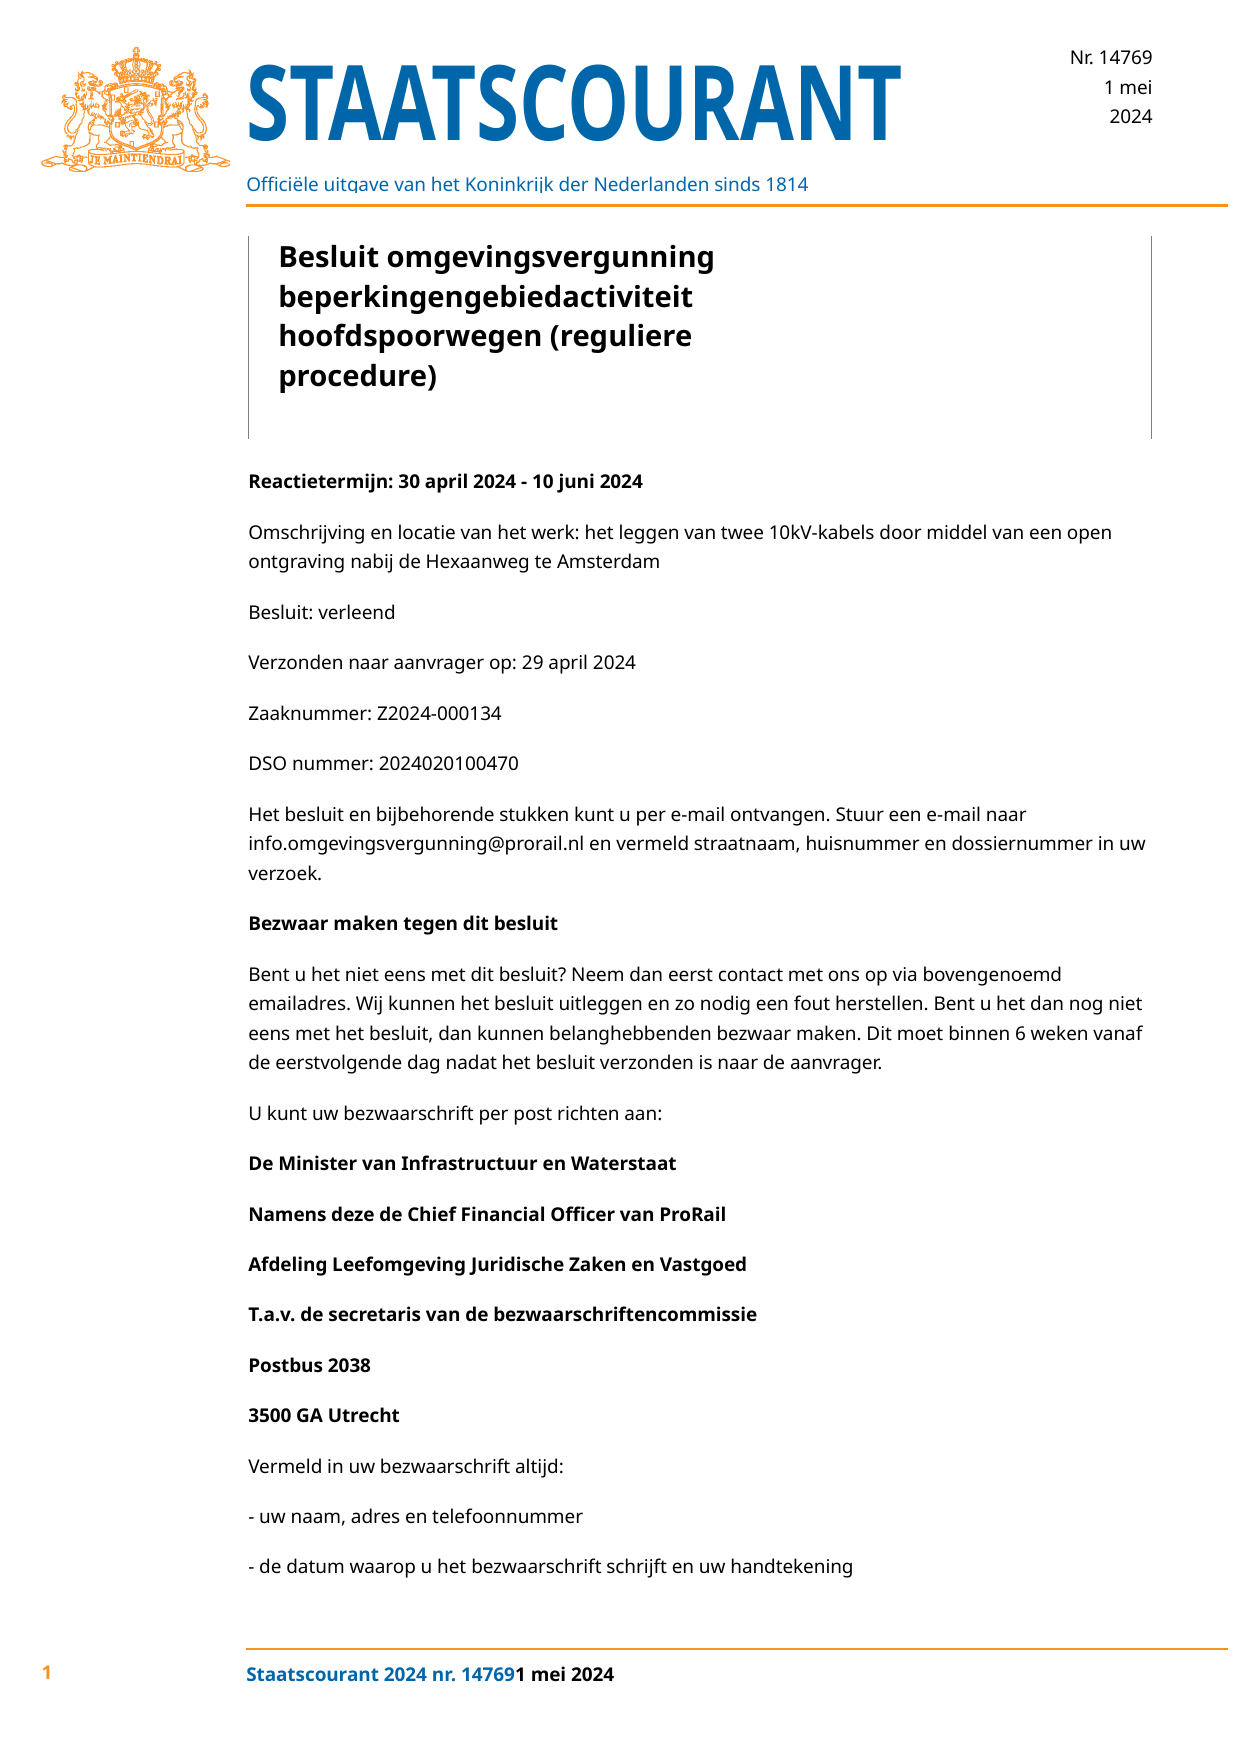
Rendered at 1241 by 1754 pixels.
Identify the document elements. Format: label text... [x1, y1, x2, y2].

text Bezwaar maken tegen dit besluit [248, 910, 1152, 936]
text Verzonden naar aanvrager op: 29 april 2024 [248, 649, 1152, 675]
table_header [850, 236, 912, 413]
text Reactietermijn: 30 april 2024 - 10 juni 2024 [248, 469, 1152, 494]
text Namens deze de Chief Financial Officer van ProRail [248, 1201, 1152, 1226]
text - de datum waarop u het bezwaarschrift schrijft en uw handtekening [248, 1554, 1152, 1579]
table_header [850, 414, 1151, 439]
picture [912, 236, 1090, 414]
text Omschrijving en locatie van het werk: het leggen van twee 10kV-kabels door middel van een open ontgraving nabij de Hexaanweg te Amsterdam [248, 519, 1152, 574]
text Afdeling Leefomgeving Juridische Zaken en Vastgoed [248, 1251, 1152, 1277]
text Zaaknummer: Z2024-000134 [248, 700, 1152, 726]
text T.a.v. de secretaris van de bezwaarschriftencommissie [248, 1302, 1152, 1327]
text Het besluit en bijbehorende stukken kunt u per e-mail ontvangen. Stuur een e-mail naar info.omgevingsvergunning@prorail.nl en vermeld straatnaam, huisnummer en dossiernummer in uw verzoek. [248, 801, 1152, 886]
text - uw naam, adres en telefoonnummer [248, 1503, 1152, 1529]
text Vermeld in uw bezwaarschrift altijd: [248, 1453, 1152, 1478]
text 3500 GA Utrecht [248, 1402, 1152, 1428]
table_header Besluit omgevingsvergunning beperkingengebiedactiviteit hoofdspoorwegen (reguliere procedure) [249, 236, 850, 439]
text De Minister van Infrastructuur en Waterstaat [248, 1150, 1152, 1176]
text U kunt uw bezwaarschrift per post richten aan: [248, 1100, 1152, 1126]
text Postbus 2038 [248, 1352, 1152, 1378]
text Bent u het niet eens met dit besluit? Neem dan eerst contact met ons op via bovengenoemd emailadres. Wij kunnen het besluit uitleggen en zo nodig een fout herstellen. Bent u het dan nog niet eens met het besluit, dan kunnen belanghebbenden bezwaar maken. Dit moet binnen 6 weken vanaf de eerstvolgende dag nadat het besluit verzonden is naar de aanvrager. [248, 961, 1152, 1075]
text Besluit: verleend [248, 599, 1152, 625]
picture [41, 47, 231, 172]
text DSO nummer: 2024020100470 [248, 750, 1152, 776]
table_header [1090, 236, 1151, 413]
